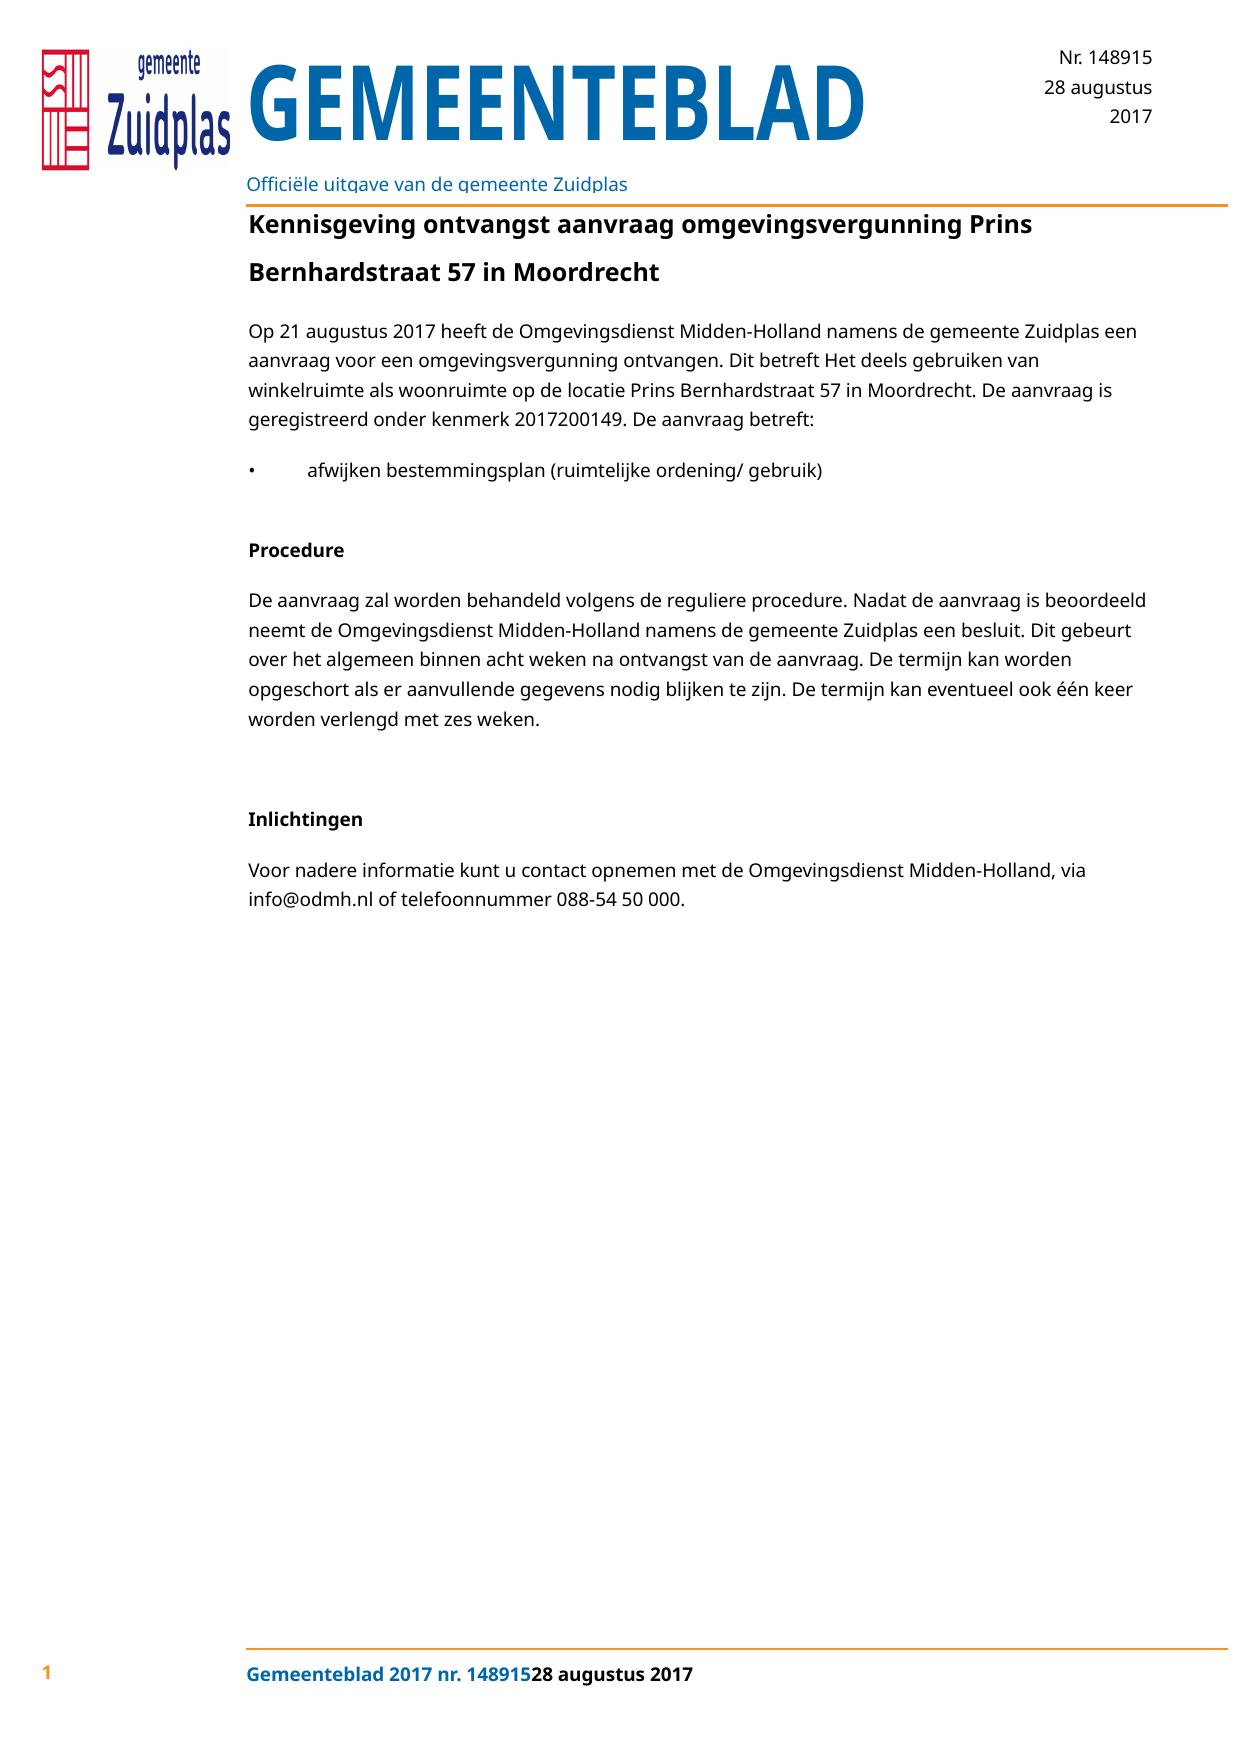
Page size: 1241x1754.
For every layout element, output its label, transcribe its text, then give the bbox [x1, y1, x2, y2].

text Kennisgeving ontvangst aanvraag omgevingsvergunning Prins Bernhardstraat 57 in Moordrecht [248, 207, 1152, 288]
text Voor nadere informatie kunt u contact opnemen met de Omgevingsdienst Midden-Holland, via info@odmh.nl of telefoonnummer 088-54 50 000. [248, 857, 1152, 912]
picture [41, 47, 231, 172]
text De aanvraag zal worden behandeld volgens de reguliere procedure. Nadat de aanvraag is beoordeeld neemt de Omgevingsdienst Midden-Holland namens de gemeente Zuidplas een besluit. Dit gebeurt over het algemeen binnen acht weken na ontvangst van de aanvraag. De termijn kan worden opgeschort als er aanvullende gegevens nodig blijken te zijn. De termijn kan eventueel ook één keer worden verlengd met zes weken. [248, 587, 1152, 732]
text Inlichtingen [248, 807, 1152, 832]
text Procedure [248, 537, 1152, 563]
list afwijken bestemmingsplan (ruimtelijke ordening/ gebruik) [248, 457, 1152, 483]
text Op 21 augustus 2017 heeft de Omgevingsdienst Midden-Holland namens de gemeente Zuidplas een aanvraag voor een omgevingsvergunning ontvangen. Dit betreft Het deels gebruiken van winkelruimte als woonruimte op de locatie Prins Bernhardstraat 57 in Moordrecht. De aanvraag is geregistreerd onder kenmerk 2017200149. De aanvraag betreft: [248, 318, 1152, 432]
